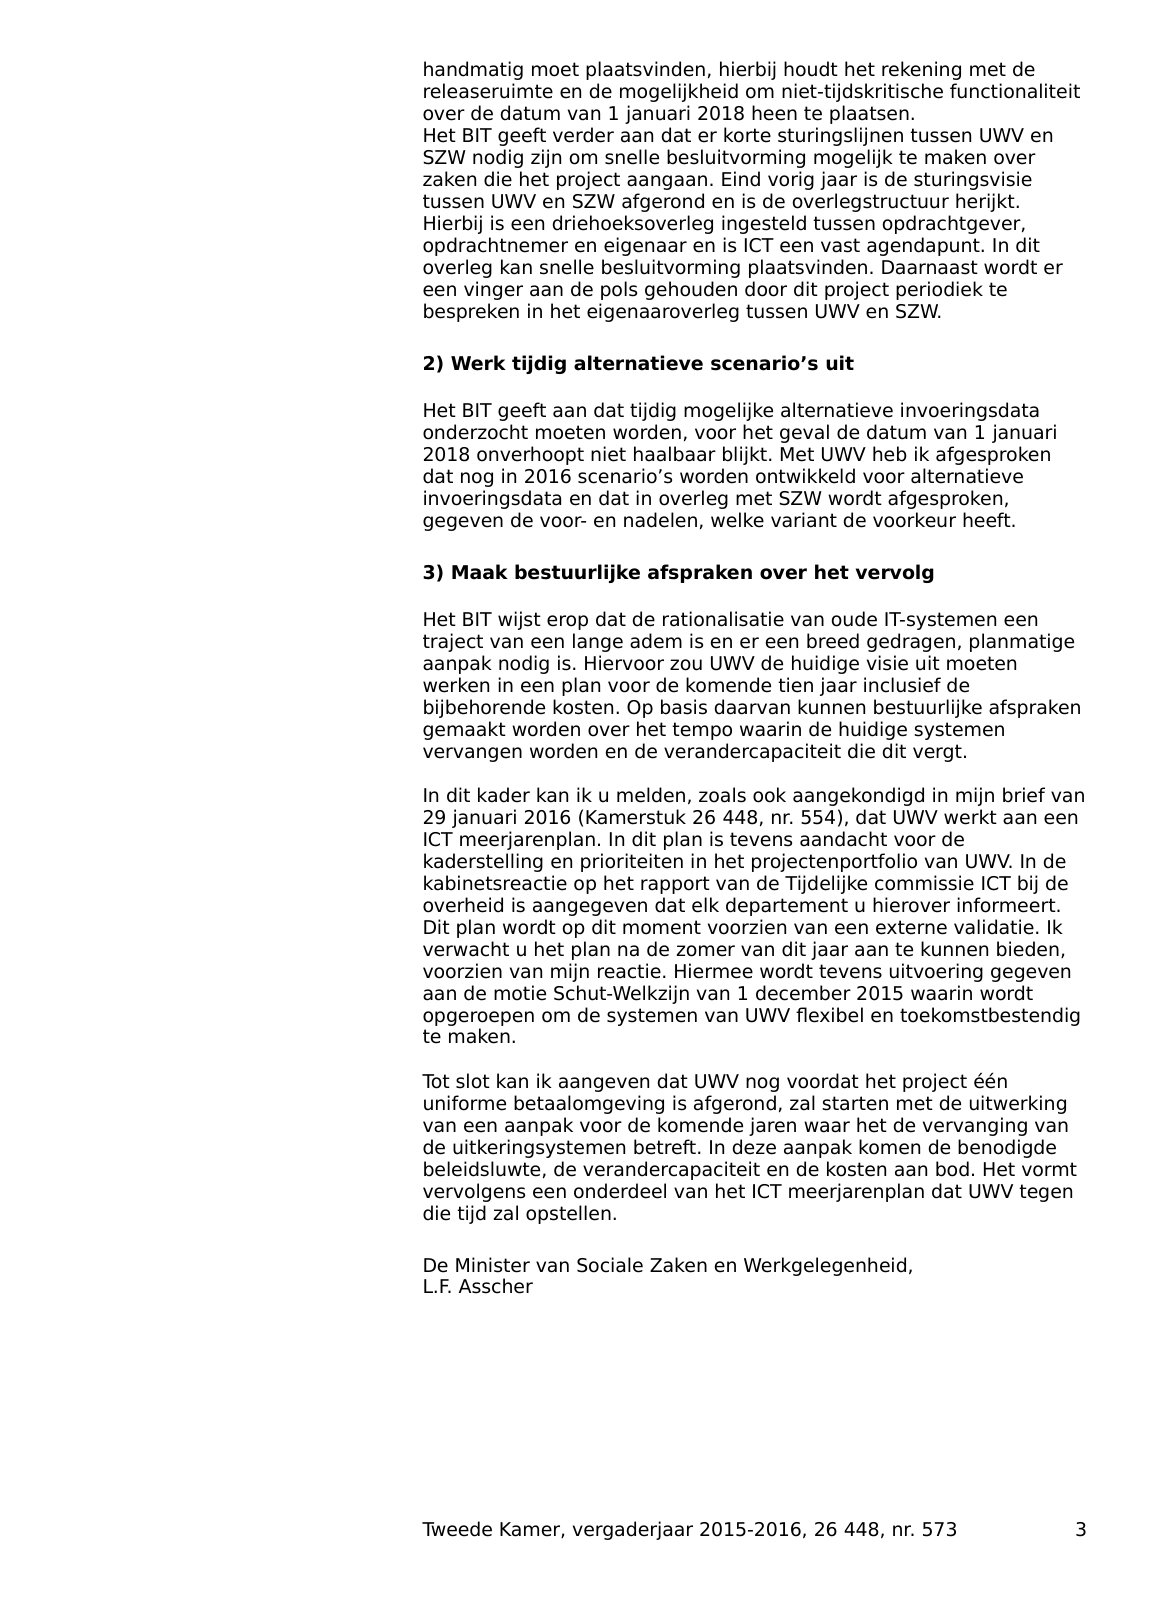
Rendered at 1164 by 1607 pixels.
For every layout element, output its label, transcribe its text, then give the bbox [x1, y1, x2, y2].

subtitle 2) Werk tijdig alternatieve scenario’s uit [422, 353, 1087, 375]
text In dit kader kan ik u melden, zoals ook aangekondigd in mijn brief van 29 januari 2016 (Kamerstuk 26 448, nr. 554), dat UWV werkt aan een ICT meerjarenplan. In dit plan is tevens aandacht voor de kaderstelling en prioriteiten in het projectenportfolio van UWV. In de kabinetsreactie op het rapport van de Tijdelijke commissie ICT bij de overheid is aangegeven dat elk departement u hierover informeert. Dit plan wordt op dit moment voorzien van een externe validatie. Ik verwacht u het plan na de zomer van dit jaar aan te kunnen bieden, voorzien van mijn reactie. Hiermee wordt tevens uitvoering gegeven aan de motie Schut-Welkzijn van 1 december 2015 waarin wordt opgeroepen om de systemen van UWV flexibel en toekomstbestendig te maken. [422, 785, 1087, 1048]
text Het BIT geeft verder aan dat er korte sturingslijnen tussen UWV en SZW nodig zijn om snelle besluitvorming mogelijk te maken over zaken die het project aangaan. Eind vorig jaar is de sturingsvisie tussen UWV en SZW afgerond en is de overlegstructuur herijkt. Hierbij is een driehoeksoverleg ingesteld tussen opdrachtgever, opdrachtnemer en eigenaar en is ICT een vast agendapunt. In dit overleg kan snelle besluitvorming plaatsvinden. Daarnaast wordt er een vinger aan de pols gehouden door dit project periodiek te bespreken in het eigenaaroverleg tussen UWV en SZW. [422, 125, 1087, 323]
text handmatig moet plaatsvinden, hierbij houdt het rekening met de releaseruimte en de mogelijkheid om niet-tijdskritische functionaliteit over de datum van 1 januari 2018 heen te plaatsen. [422, 59, 1087, 125]
text De Minister van Sociale Zaken en Werkgelegenheid, L.F. Asscher [422, 1254, 1087, 1298]
text Het BIT wijst erop dat de rationalisatie van oude IT-systemen een traject van een lange adem is en er een breed gedragen, planmatige aanpak nodig is. Hiervoor zou UWV de huidige visie uit moeten werken in een plan voor de komende tien jaar inclusief de bijbehorende kosten. Op basis daarvan kunnen bestuurlijke afspraken gemaakt worden over het tempo waarin de huidige systemen vervangen worden en de verandercapaciteit die dit vergt. [422, 609, 1087, 762]
subtitle 3) Maak bestuurlijke afspraken over het vervolg [422, 562, 1087, 584]
text Het BIT geeft aan dat tijdig mogelijke alternatieve invoeringsdata onderzocht moeten worden, voor het geval de datum van 1 januari 2018 onverhoopt niet haalbaar blijkt. Met UWV heb ik afgesproken dat nog in 2016 scenario’s worden ontwikkeld voor alternatieve invoeringsdata en dat in overleg met SZW wordt afgesproken, gegeven de voor- en nadelen, welke variant de voorkeur heeft. [422, 400, 1087, 532]
text Tot slot kan ik aangeven dat UWV nog voordat het project één uniforme betaalomgeving is afgerond, zal starten met de uitwerking van een aanpak voor de komende jaren waar het de vervanging van de uitkeringsystemen betreft. In deze aanpak komen de benodigde beleidsluwte, de verandercapaciteit en de kosten aan bod. Het vormt vervolgens een onderdeel van het ICT meerjarenplan dat UWV tegen die tijd zal opstellen. [422, 1071, 1087, 1224]
